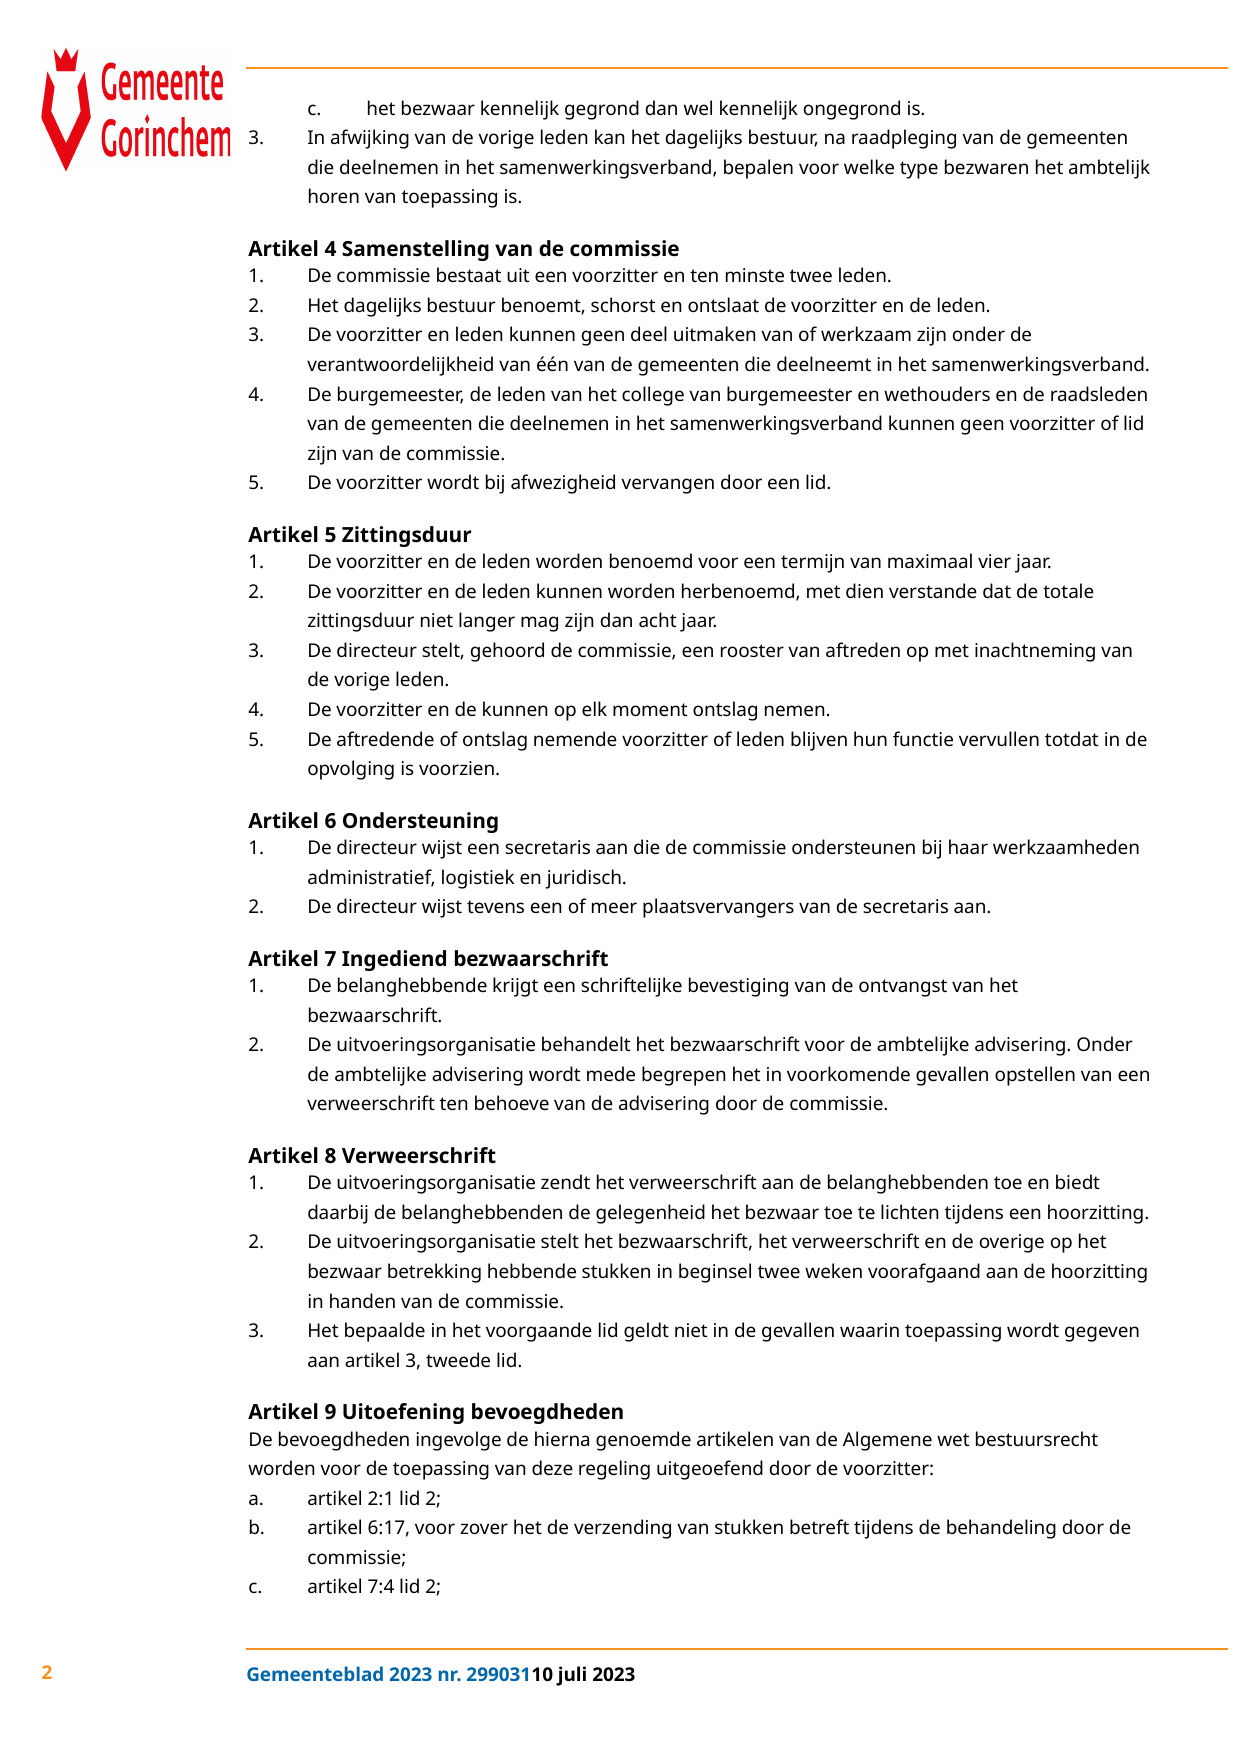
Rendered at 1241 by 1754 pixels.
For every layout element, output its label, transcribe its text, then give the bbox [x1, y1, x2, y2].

list artikel 2:1 lid 2; [248, 1485, 1152, 1511]
list De voorzitter en de kunnen op elk moment ontslag nemen. [248, 696, 1152, 722]
text Artikel 5 Zittingsduur [248, 520, 1152, 548]
list De directeur wijst een secretaris aan die de commissie ondersteunen bij haar werkzaamheden administratief, logistiek en juridisch. [248, 834, 1152, 889]
list De commissie bestaat uit een voorzitter en ten minste twee leden. [248, 262, 1152, 288]
text Artikel 7 Ingediend bezwaarschrift [248, 944, 1152, 972]
list artikel 7:4 lid 2; [248, 1574, 1152, 1599]
list De burgemeester, de leden van het college van burgemeester en wethouders en de raadsleden van de gemeenten die deelnemen in het samenwerkingsverband kunnen geen voorzitter of lid zijn van de commissie. [248, 381, 1152, 466]
list De directeur wijst tevens een of meer plaatsvervangers van de secretaris aan. [248, 893, 1152, 919]
list De voorzitter en de leden worden benoemd voor een termijn van maximaal vier jaar. [248, 548, 1152, 574]
list De directeur stelt, gehoord de commissie, een rooster van aftreden op met inachtneming van de vorige leden. [248, 637, 1152, 692]
list artikel 6:17, voor zover het de verzending van stukken betreft tijdens de behandeling door de commissie; [248, 1514, 1152, 1570]
list In afwijking van de vorige leden kan het dagelijks bestuur, na raadpleging van de gemeenten die deelnemen in het samenwerkingsverband, bepalen voor welke type bezwaren het ambtelijk horen van toepassing is. [248, 124, 1152, 209]
list De aftredende of ontslag nemende voorzitter of leden blijven hun functie vervullen totdat in de opvolging is voorzien. [248, 726, 1152, 781]
list Het bepaalde in het voorgaande lid geldt niet in de gevallen waarin toepassing wordt gegeven aan artikel 3, tweede lid. [248, 1317, 1152, 1373]
text Artikel 6 Ondersteuning [248, 806, 1152, 834]
text Artikel 4 Samenstelling van de commissie [248, 234, 1152, 262]
text De bevoegdheden ingevolge de hierna genoemde artikelen van de Algemene wet bestuursrecht worden voor de toepassing van deze regeling uitgeoefend door de voorzitter: [248, 1426, 1152, 1481]
list De voorzitter wordt bij afwezigheid vervangen door een lid. [248, 469, 1152, 495]
list De voorzitter en de leden kunnen worden herbenoemd, met dien verstande dat de totale zittingsduur niet langer mag zijn dan acht jaar. [248, 578, 1152, 633]
list De uitvoeringsorganisatie zendt het verweerschrift aan de belanghebbenden toe en biedt daarbij de belanghebbenden de gelegenheid het bezwaar toe te lichten tijdens een hoorzitting. [248, 1169, 1152, 1225]
list Het dagelijks bestuur benoemt, schorst en ontslaat de voorzitter en de leden. [248, 292, 1152, 318]
text Artikel 9 Uitoefening bevoegdheden [248, 1397, 1152, 1426]
list De uitvoeringsorganisatie stelt het bezwaarschrift, het verweerschrift en de overige op het bezwaar betrekking hebbende stukken in beginsel twee weken voorafgaand aan de hoorzitting in handen van de commissie. [248, 1229, 1152, 1313]
list De uitvoeringsorganisatie behandelt het bezwaarschrift voor de ambtelijke advisering. Onder de ambtelijke advisering wordt mede begrepen het in voorkomende gevallen opstellen van een verweerschrift ten behoeve van de advisering door de commissie. [248, 1031, 1152, 1116]
list het bezwaar kennelijk gegrond dan wel kennelijk ongegrond is. [307, 95, 1152, 121]
text Artikel 8 Verweerschrift [248, 1141, 1152, 1169]
list De voorzitter en leden kunnen geen deel uitmaken van of werkzaam zijn onder de verantwoordelijkheid van één van de gemeenten die deelneemt in het samenwerkingsverband. [248, 322, 1152, 377]
list De belanghebbende krijgt een schriftelijke bevestiging van de ontvangst van het bezwaarschrift. [248, 972, 1152, 1028]
picture [41, 47, 231, 172]
